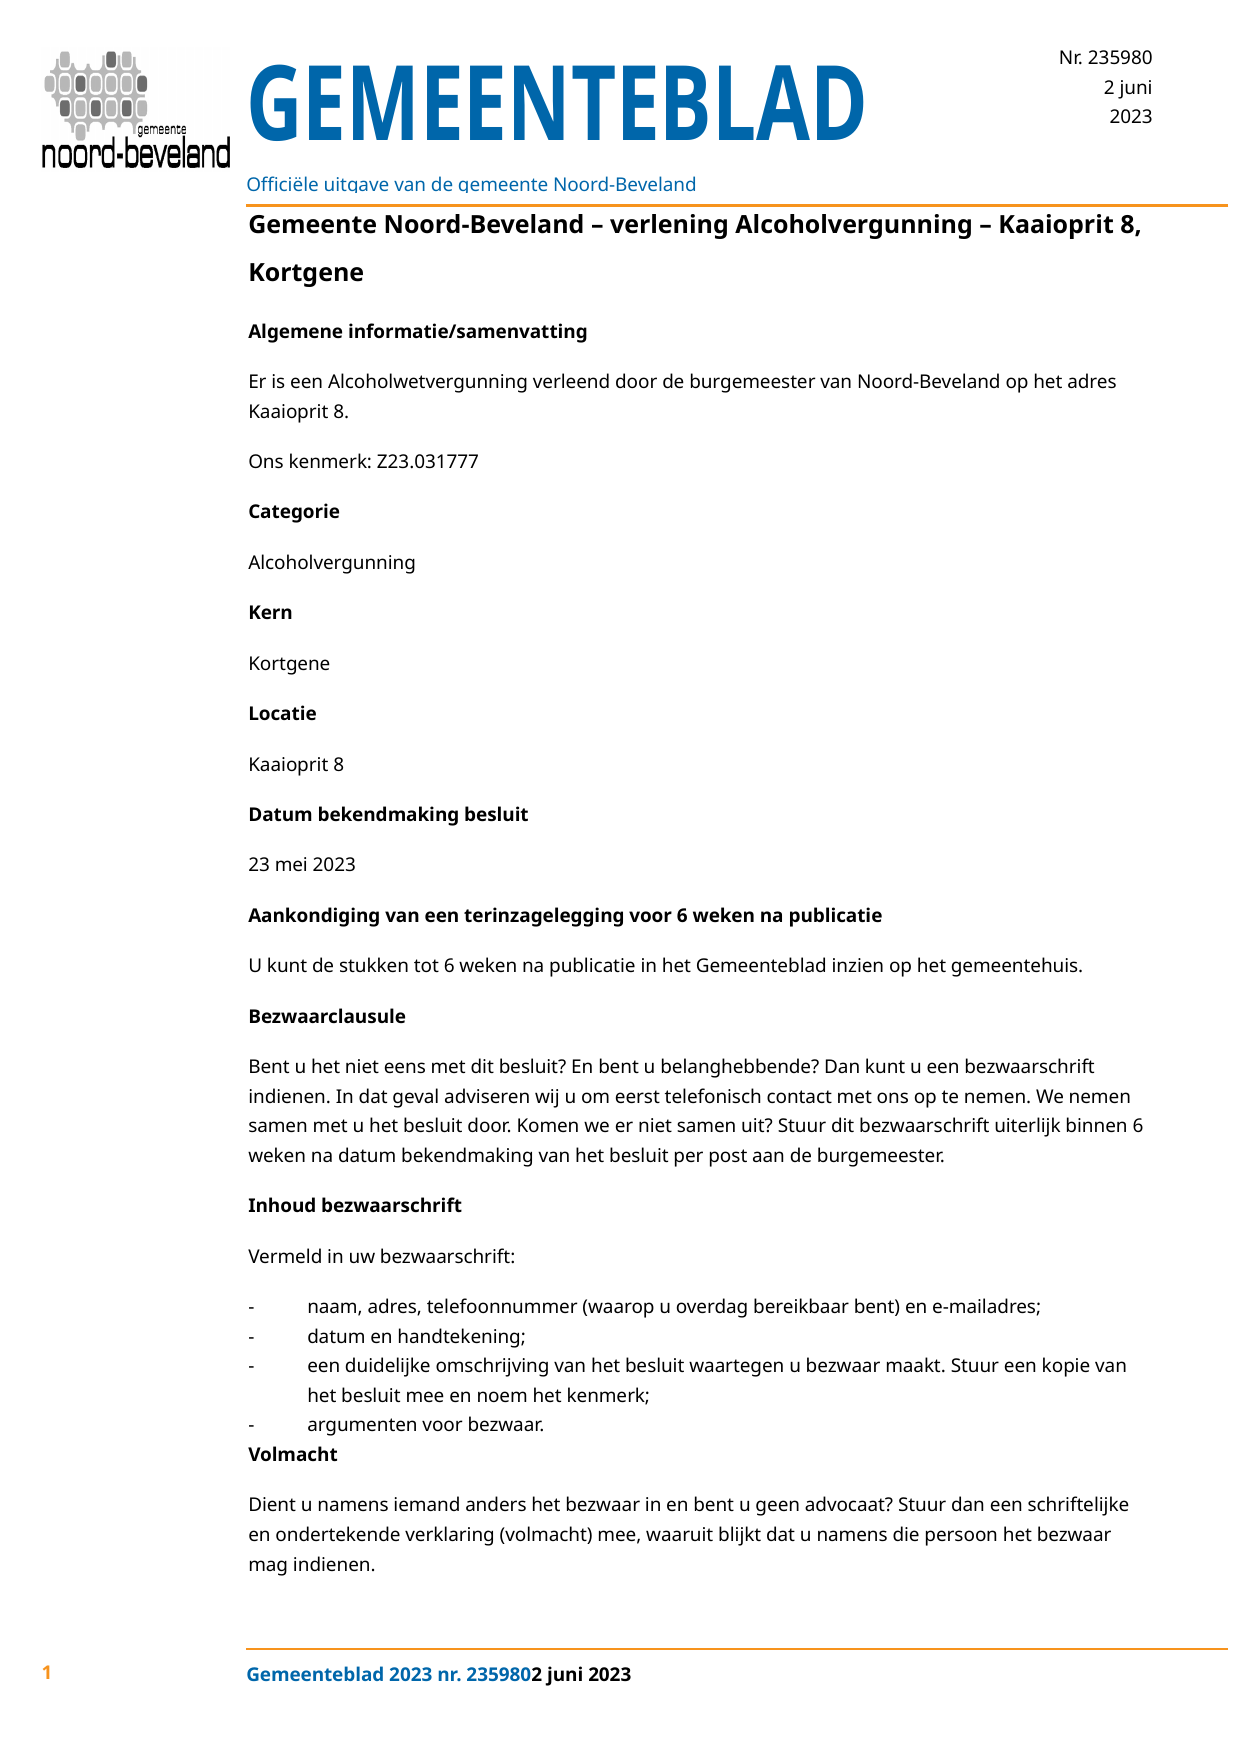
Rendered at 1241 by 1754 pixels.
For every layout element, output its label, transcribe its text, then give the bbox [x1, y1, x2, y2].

text Kern [248, 599, 1152, 625]
picture [41, 47, 231, 172]
text Aankondiging van een terinzagelegging voor 6 weken na publicatie [248, 902, 1152, 928]
text Vermeld in uw bezwaarschrift: [248, 1243, 1152, 1269]
text Dient u namens iemand anders het bezwaar in en bent u geen advocaat? Stuur dan een schriftelijke en ondertekende verklaring (volmacht) mee, waaruit blijkt dat u namens die persoon het bezwaar mag indienen. [248, 1492, 1152, 1577]
list een duidelijke omschrijving van het besluit waartegen u bezwaar maakt. Stuur een kopie van het besluit mee en noem het kenmerk; [248, 1352, 1152, 1408]
text Bezwaarclausule [248, 1003, 1152, 1029]
text Ons kenmerk: Z23.031777 [248, 448, 1152, 474]
text U kunt de stukken tot 6 weken na publicatie in het Gemeenteblad inzien op het gemeentehuis. [248, 952, 1152, 978]
list naam, adres, telefoonnummer (waarop u overdag bereikbaar bent) en e-mailadres; [248, 1293, 1152, 1319]
text Bent u het niet eens met dit besluit? En bent u belanghebbende? Dan kunt u een bezwaarschrift indienen. In dat geval adviseren wij u om eerst telefonisch contact met ons op te nemen. We nemen samen met u het besluit door. Komen we er niet samen uit? Stuur dit bezwaarschrift uiterlijk binnen 6 weken na datum bekendmaking van het besluit per post aan de burgemeester. [248, 1053, 1152, 1168]
text Inhoud bezwaarschrift [248, 1192, 1152, 1218]
text Volmacht [248, 1441, 1152, 1467]
text Er is een Alcoholwetvergunning verleend door de burgemeester van Noord-Beveland op het adres Kaaioprit 8. [248, 368, 1152, 424]
text Kortgene [248, 650, 1152, 676]
list argumenten voor bezwaar. [248, 1412, 1152, 1437]
text 23 mei 2023 [248, 852, 1152, 877]
text Alcoholvergunning [248, 549, 1152, 575]
text Locatie [248, 700, 1152, 726]
list datum en handtekening; [248, 1323, 1152, 1349]
text Kaaioprit 8 [248, 751, 1152, 777]
text Categorie [248, 499, 1152, 524]
text Datum bekendmaking besluit [248, 801, 1152, 827]
text Algemene informatie/samenvatting [248, 318, 1152, 344]
text Gemeente Noord-Beveland – verlening Alcoholvergunning – Kaaioprit 8, Kortgene [248, 207, 1152, 288]
